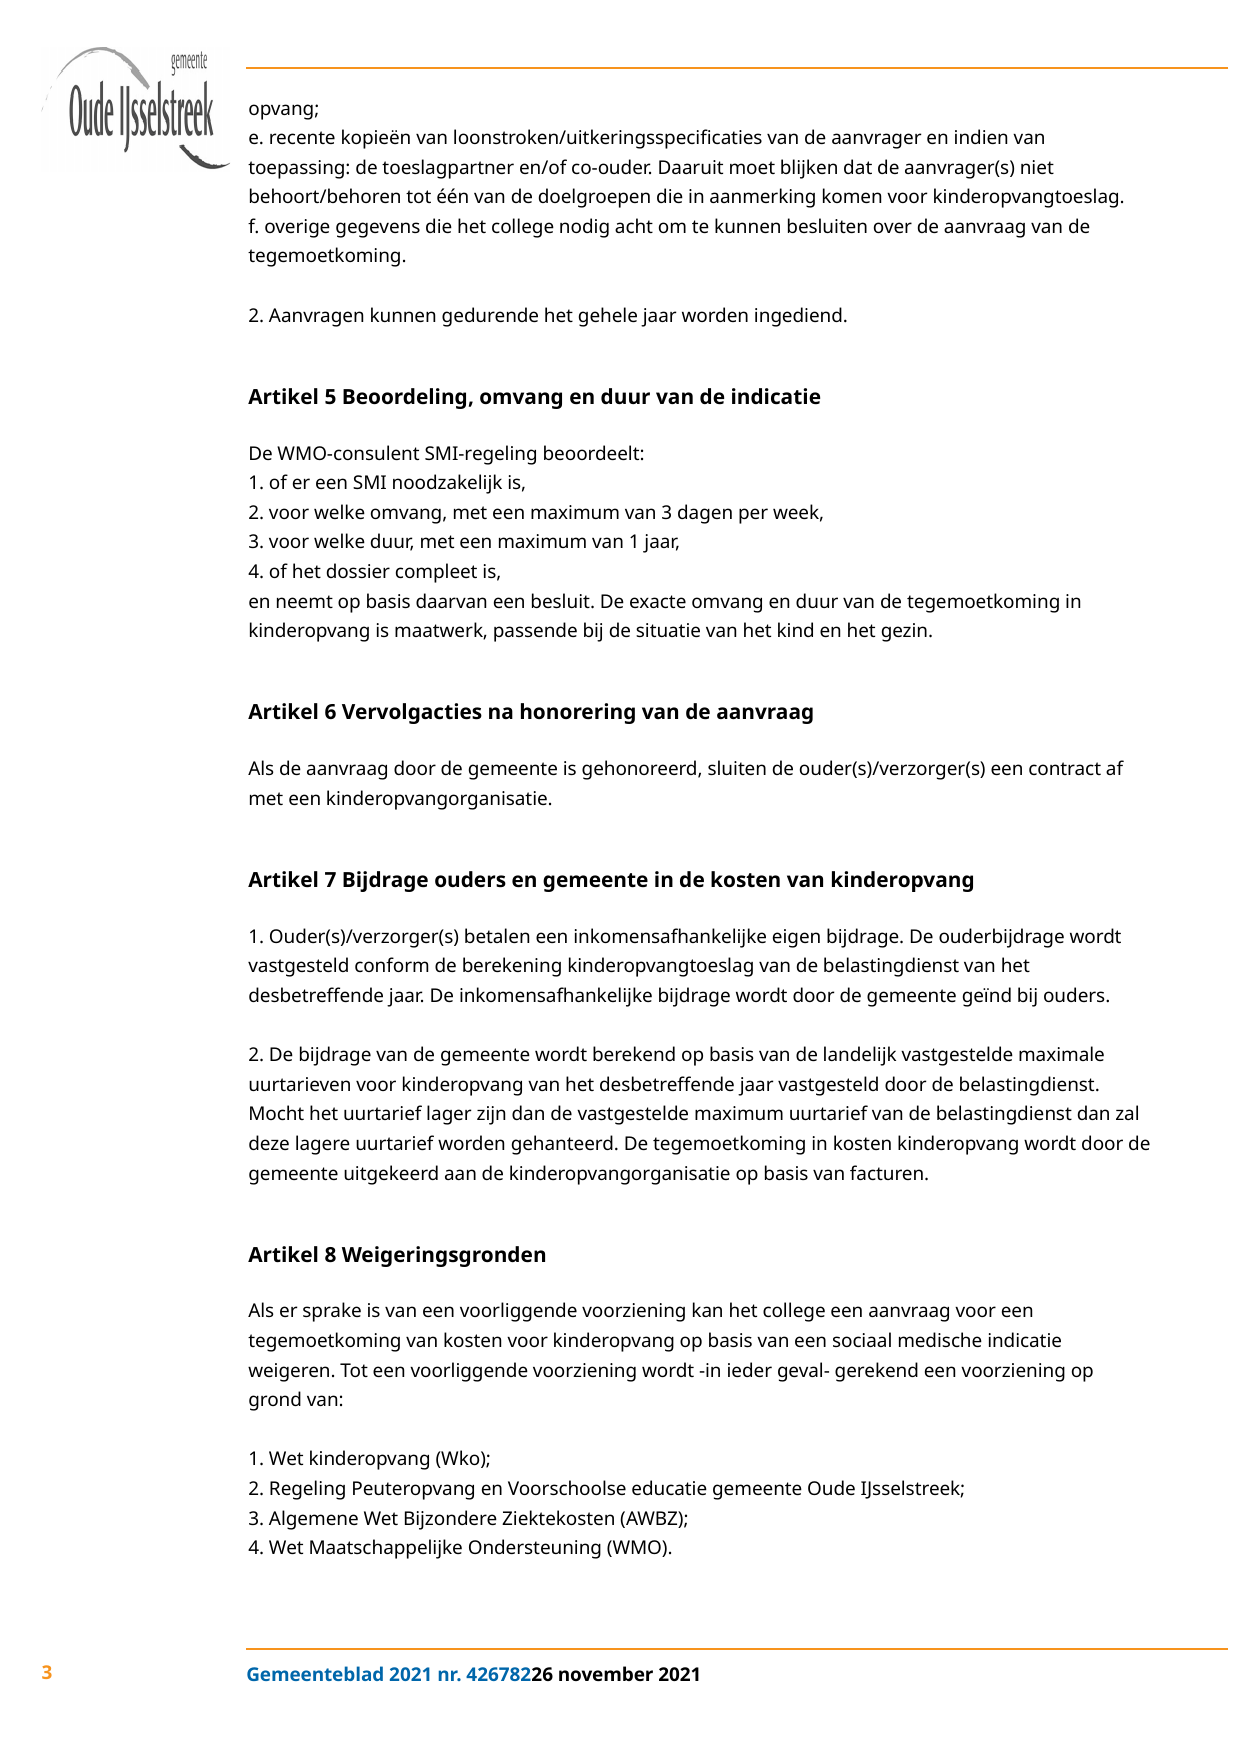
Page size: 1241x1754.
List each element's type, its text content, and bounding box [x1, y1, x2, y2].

text Artikel 6 Vervolgacties na honorering van de aanvraag [248, 697, 1152, 726]
text Als de aanvraag door de gemeente is gehonoreerd, sluiten de ouder(s)/verzorger(s) een contract af met een kinderopvangorganisatie. [248, 755, 1152, 811]
text en neemt op basis daarvan een besluit. De exacte omvang en duur van de tegemoetkoming in kinderopvang is maatwerk, passende bij de situatie van het kind en het gezin. [248, 588, 1152, 643]
text Artikel 8 Weigeringsgronden [248, 1240, 1152, 1268]
text Artikel 7 Bijdrage ouders en gemeente in de kosten van kinderopvang [248, 865, 1152, 893]
text 4. Wet Maatschappelijke Ondersteuning (WMO). [248, 1534, 1152, 1560]
text 1. Wet kinderopvang (Wko); [248, 1446, 1152, 1471]
text f. overige gegevens die het college nodig acht om te kunnen besluiten over de aanvraag van de tegemoetkoming. [248, 213, 1152, 268]
text 4. of het dossier compleet is, [248, 558, 1152, 584]
text De WMO-consulent SMI-regeling beoordeelt: [248, 440, 1152, 466]
text opvang; [248, 95, 1152, 121]
text e. recente kopieën van loonstroken/uitkeringsspecificaties van de aanvrager en indien van toepassing: de toeslagpartner en/of co-ouder. Daaruit moet blijken dat de aanvrager(s) niet behoort/behoren tot één van de doelgroepen die in aanmerking komen voor kinderopvangtoeslag. [248, 124, 1152, 209]
text Artikel 5 Beoordeling, omvang en duur van de indicatie [248, 382, 1152, 410]
text 2. De bijdrage van de gemeente wordt berekend op basis van de landelijk vastgestelde maximale uurtarieven voor kinderopvang van het desbetreffende jaar vastgesteld door de belastingdienst. Mocht het uurtarief lager zijn dan de vastgestelde maximum uurtarief van de belastingdienst dan zal deze lagere uurtarief worden gehanteerd. De tegemoetkoming in kosten kinderopvang wordt door de gemeente uitgekeerd aan de kinderopvangorganisatie op basis van facturen. [248, 1041, 1152, 1185]
text 2. voor welke omvang, met een maximum van 3 dagen per week, [248, 499, 1152, 525]
text 2. Regeling Peuteropvang en Voorschoolse educatie gemeente Oude IJsselstreek; [248, 1475, 1152, 1501]
text 1. Ouder(s)/verzorger(s) betalen een inkomensafhankelijke eigen bijdrage. De ouderbijdrage wordt vastgesteld conform de berekening kinderopvangtoeslag van de belastingdienst van het desbetreffende jaar. De inkomensafhankelijke bijdrage wordt door de gemeente geïnd bij ouders. [248, 923, 1152, 1008]
text 1. of er een SMI noodzakelijk is, [248, 469, 1152, 495]
text Als er sprake is van een voorliggende voorziening kan het college een aanvraag voor een tegemoetkoming van kosten voor kinderopvang op basis van een sociaal medische indicatie weigeren. Tot een voorliggende voorziening wordt -in ieder geval- gerekend een voorziening op grond van: [248, 1298, 1152, 1412]
text 2. Aanvragen kunnen gedurende het gehele jaar worden ingediend. [248, 302, 1152, 328]
picture [41, 47, 231, 172]
text 3. voor welke duur, met een maximum van 1 jaar, [248, 529, 1152, 554]
text 3. Algemene Wet Bijzondere Ziektekosten (AWBZ); [248, 1505, 1152, 1531]
